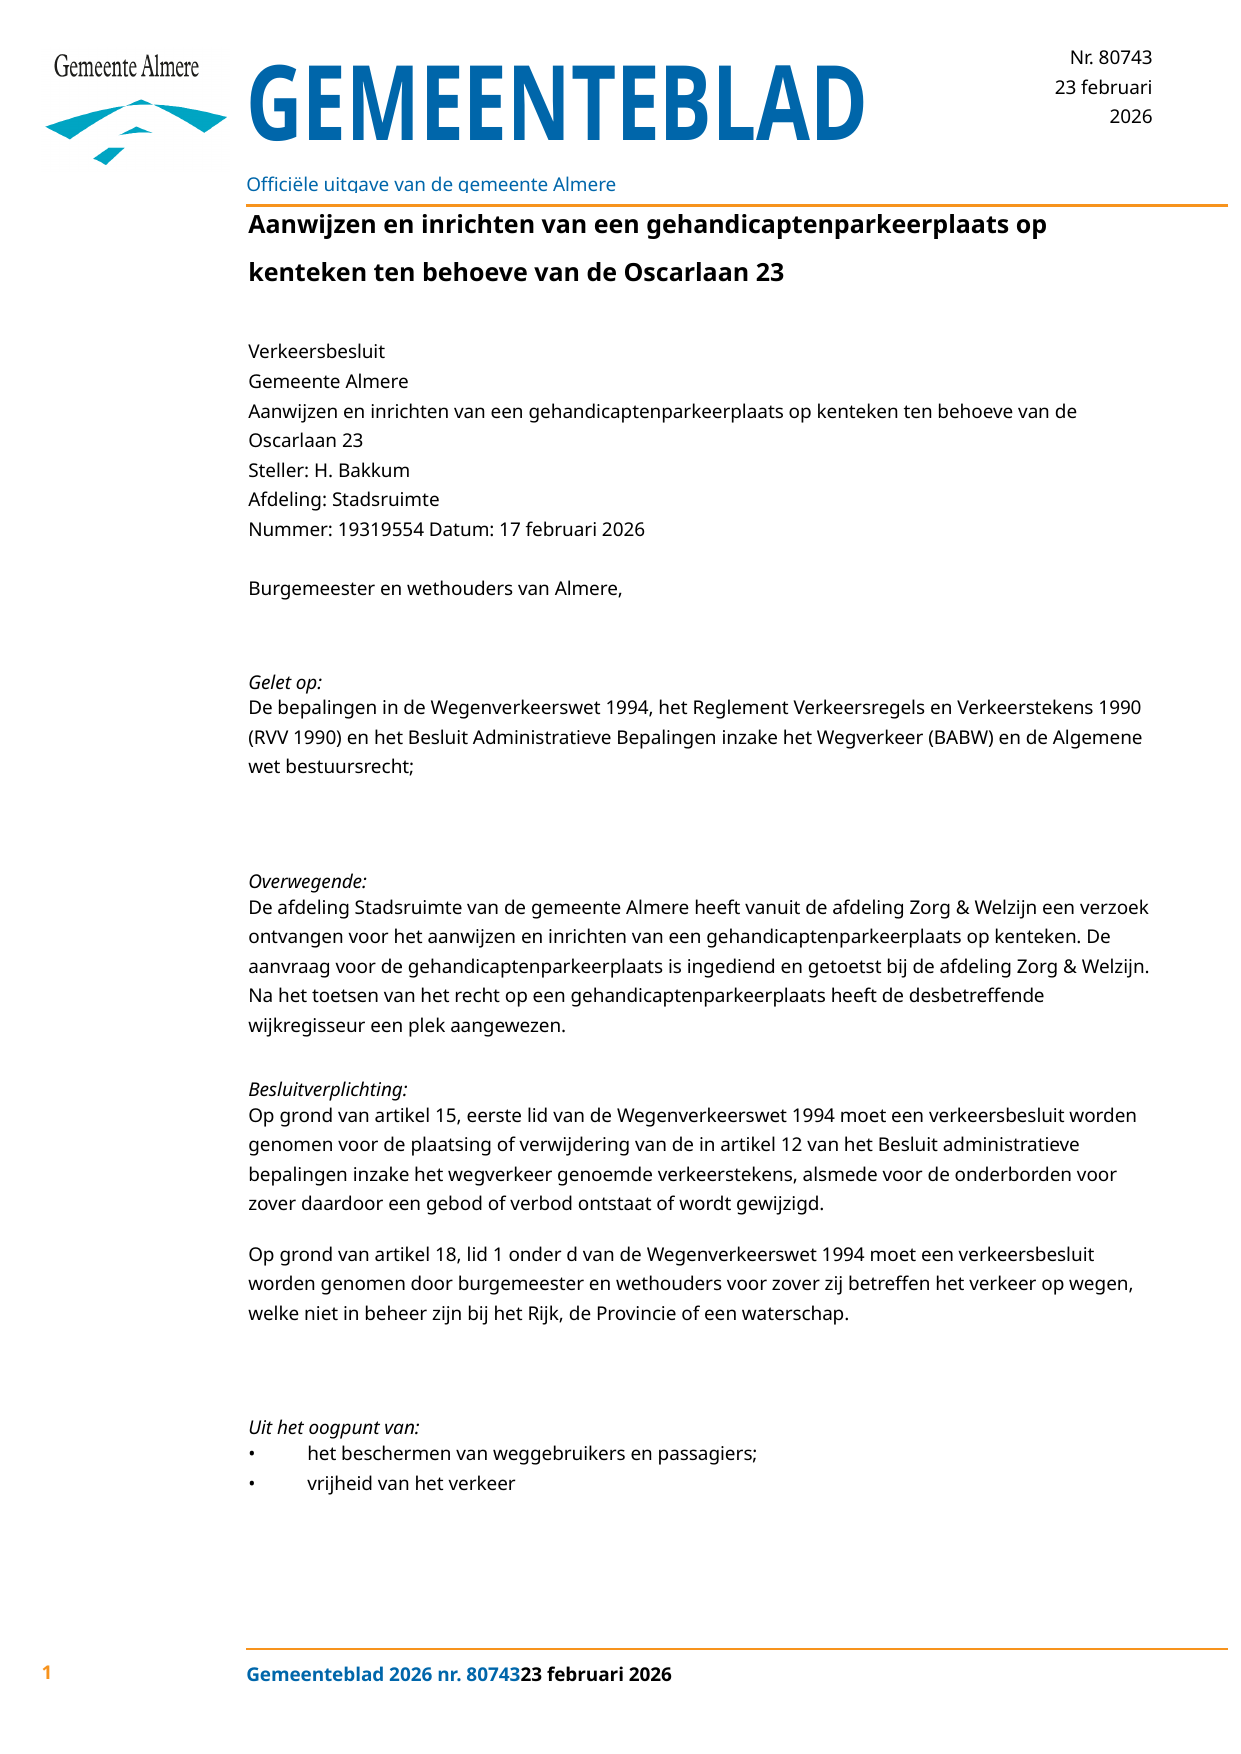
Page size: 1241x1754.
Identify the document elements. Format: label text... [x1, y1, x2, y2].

text Verkeersbesluit [248, 339, 1152, 364]
text Overwegende: [248, 868, 1152, 894]
text Aanwijzen en inrichten van een gehandicaptenparkeerplaats op kenteken ten behoeve van de Oscarlaan 23 [248, 398, 1152, 453]
text Nummer: 19319554 Datum: 17 februari 2026 [248, 516, 1152, 542]
text Op grond van artikel 18, lid 1 onder d van de Wegenverkeerswet 1994 moet een verkeersbesluit worden genomen door burgemeester en wethouders voor zover zij betreffen het verkeer op wegen, welke niet in beheer zijn bij het Rijk, de Provincie of een waterschap. [248, 1241, 1152, 1326]
text Besluitverplichting: [248, 1076, 1152, 1102]
text Aanwijzen en inrichten van een gehandicaptenparkeerplaats op kenteken ten behoeve van de Oscarlaan 23 [248, 207, 1152, 288]
list vrijheid van het verkeer [248, 1470, 1152, 1496]
text De afdeling Stadsruimte van de gemeente Almere heeft vanuit de afdeling Zorg & Welzijn een verzoek ontvangen voor het aanwijzen en inrichten van een gehandicaptenparkeerplaats op kenteken. De aanvraag voor de gehandicaptenparkeerplaats is ingediend en getoetst bij de afdeling Zorg & Welzijn. Na het toetsen van het recht op een gehandicaptenparkeerplaats heeft de desbetreffende wijkregisseur een plek aangewezen. [248, 894, 1152, 1038]
text De bepalingen in de Wegenverkeerswet 1994, het Reglement Verkeersregels en Verkeerstekens 1990 (RVV 1990) en het Besluit Administratieve Bepalingen inzake het Wegverkeer (BABW) en de Algemene wet bestuursrecht; [248, 694, 1152, 779]
text Afdeling: Stadsruimte [248, 487, 1152, 512]
text Op grond van artikel 15, eerste lid van de Wegenverkeerswet 1994 moet een verkeersbesluit worden genomen voor de plaatsing of verwijdering van de in artikel 12 van het Besluit administratieve bepalingen inzake het wegverkeer genoemde verkeerstekens, alsmede voor de onderborden voor zover daardoor een gebod of verbod ontstaat of wordt gewijzigd. [248, 1102, 1152, 1216]
text Steller: H. Bakkum [248, 457, 1152, 483]
text Burgemeester en wethouders van Almere, [248, 575, 1152, 601]
list het beschermen van weggebruikers en passagiers; [248, 1440, 1152, 1466]
text Gelet op: [248, 669, 1152, 694]
picture [41, 47, 231, 172]
text Gemeente Almere [248, 368, 1152, 394]
text Uit het oogpunt van: [248, 1414, 1152, 1440]
